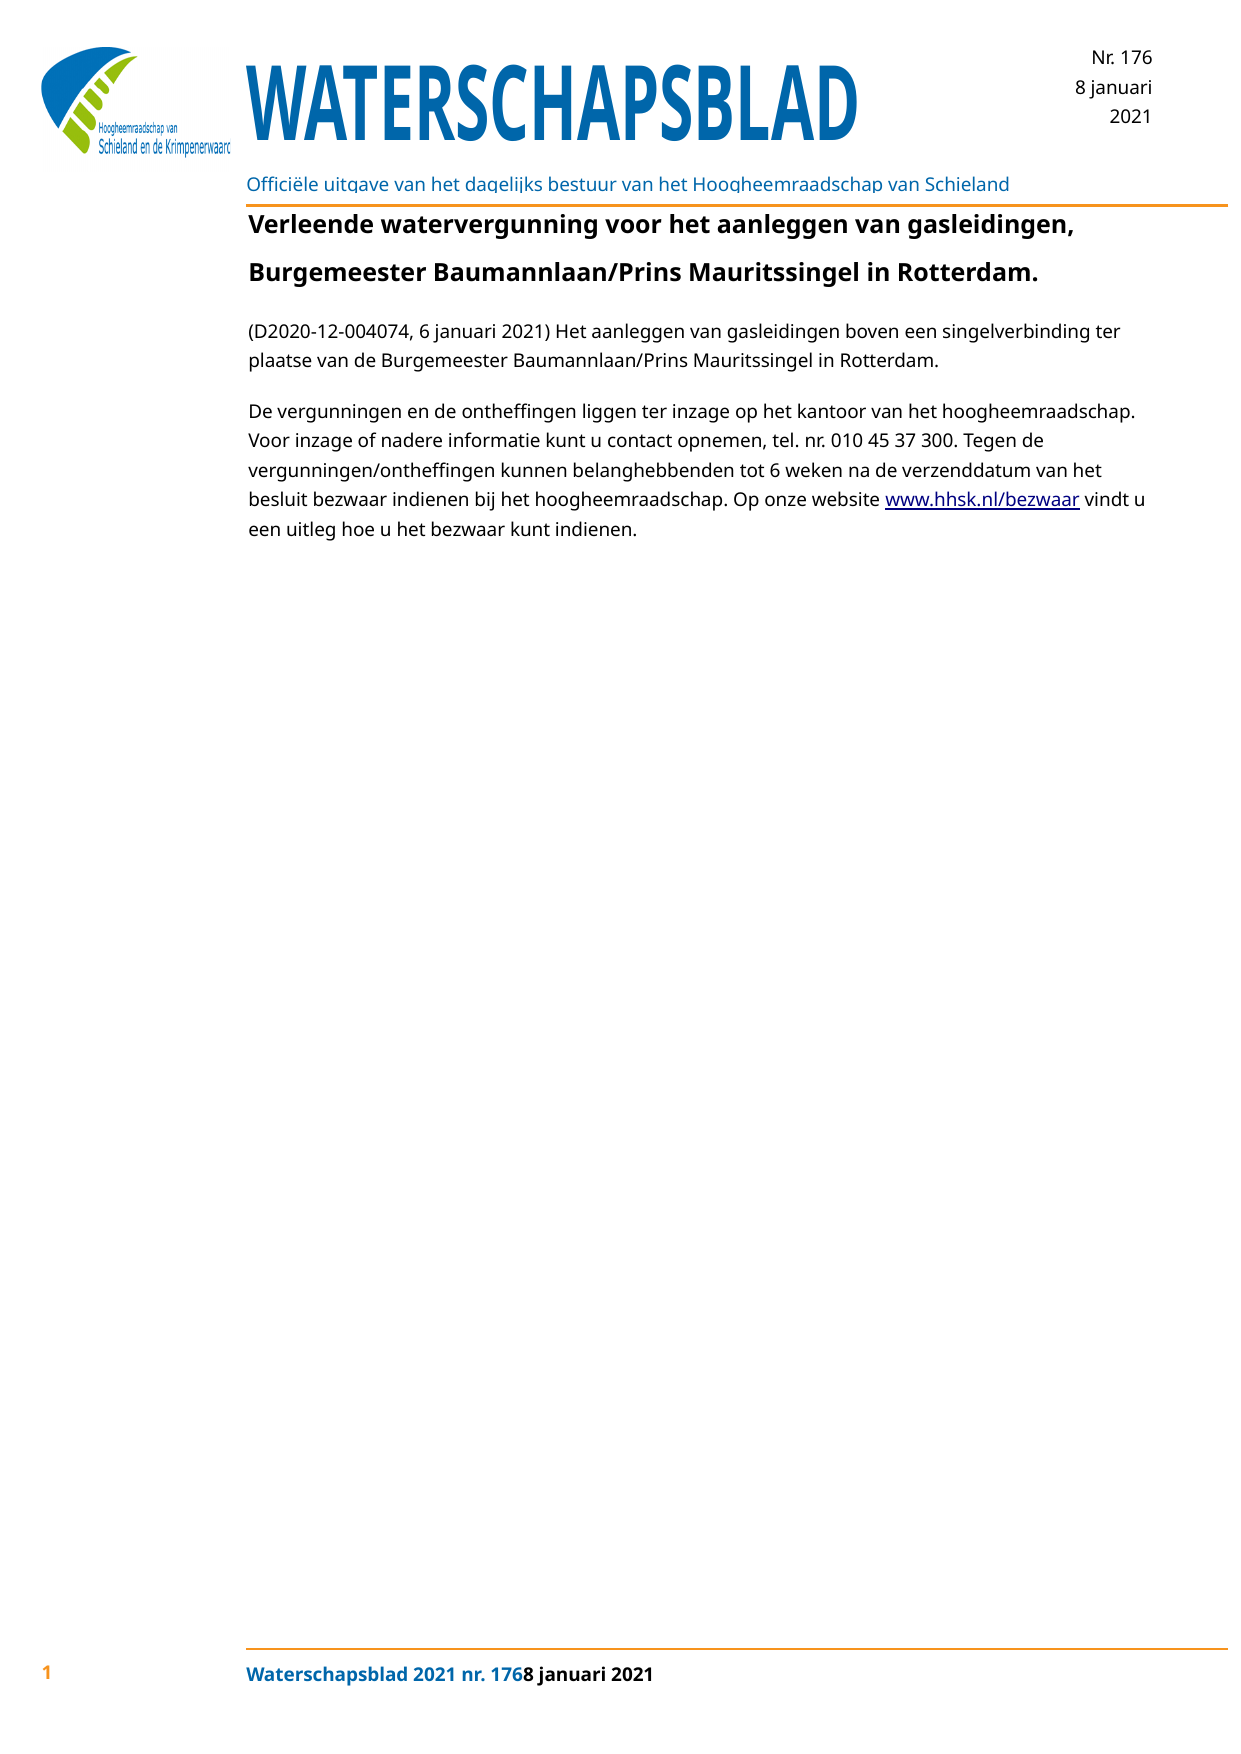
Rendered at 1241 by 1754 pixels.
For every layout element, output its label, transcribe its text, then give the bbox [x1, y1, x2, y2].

text Verleende watervergunning voor het aanleggen van gasleidingen, Burgemeester Baumannlaan/Prins Mauritssingel in Rotterdam. [248, 207, 1152, 288]
text (D2020-12-004074, 6 januari 2021) Het aanleggen van gasleidingen boven een singelverbinding ter plaatse van de Burgemeester Baumannlaan/Prins Mauritssingel in Rotterdam. [248, 318, 1152, 373]
text De vergunningen en de ontheffingen liggen ter inzage op het kantoor van het hoogheemraadschap. Voor inzage of nadere informatie kunt u contact opnemen, tel. nr. 010 45 37 300. Tegen de vergunningen/ontheffingen kunnen belanghebbenden tot 6 weken na de verzenddatum van het besluit bezwaar indienen bij het hoogheemraadschap. Op onze website www.hhsk.nl/bezwaar vindt u een uitleg hoe u het bezwaar kunt indienen. [248, 398, 1152, 542]
picture [41, 47, 231, 172]
